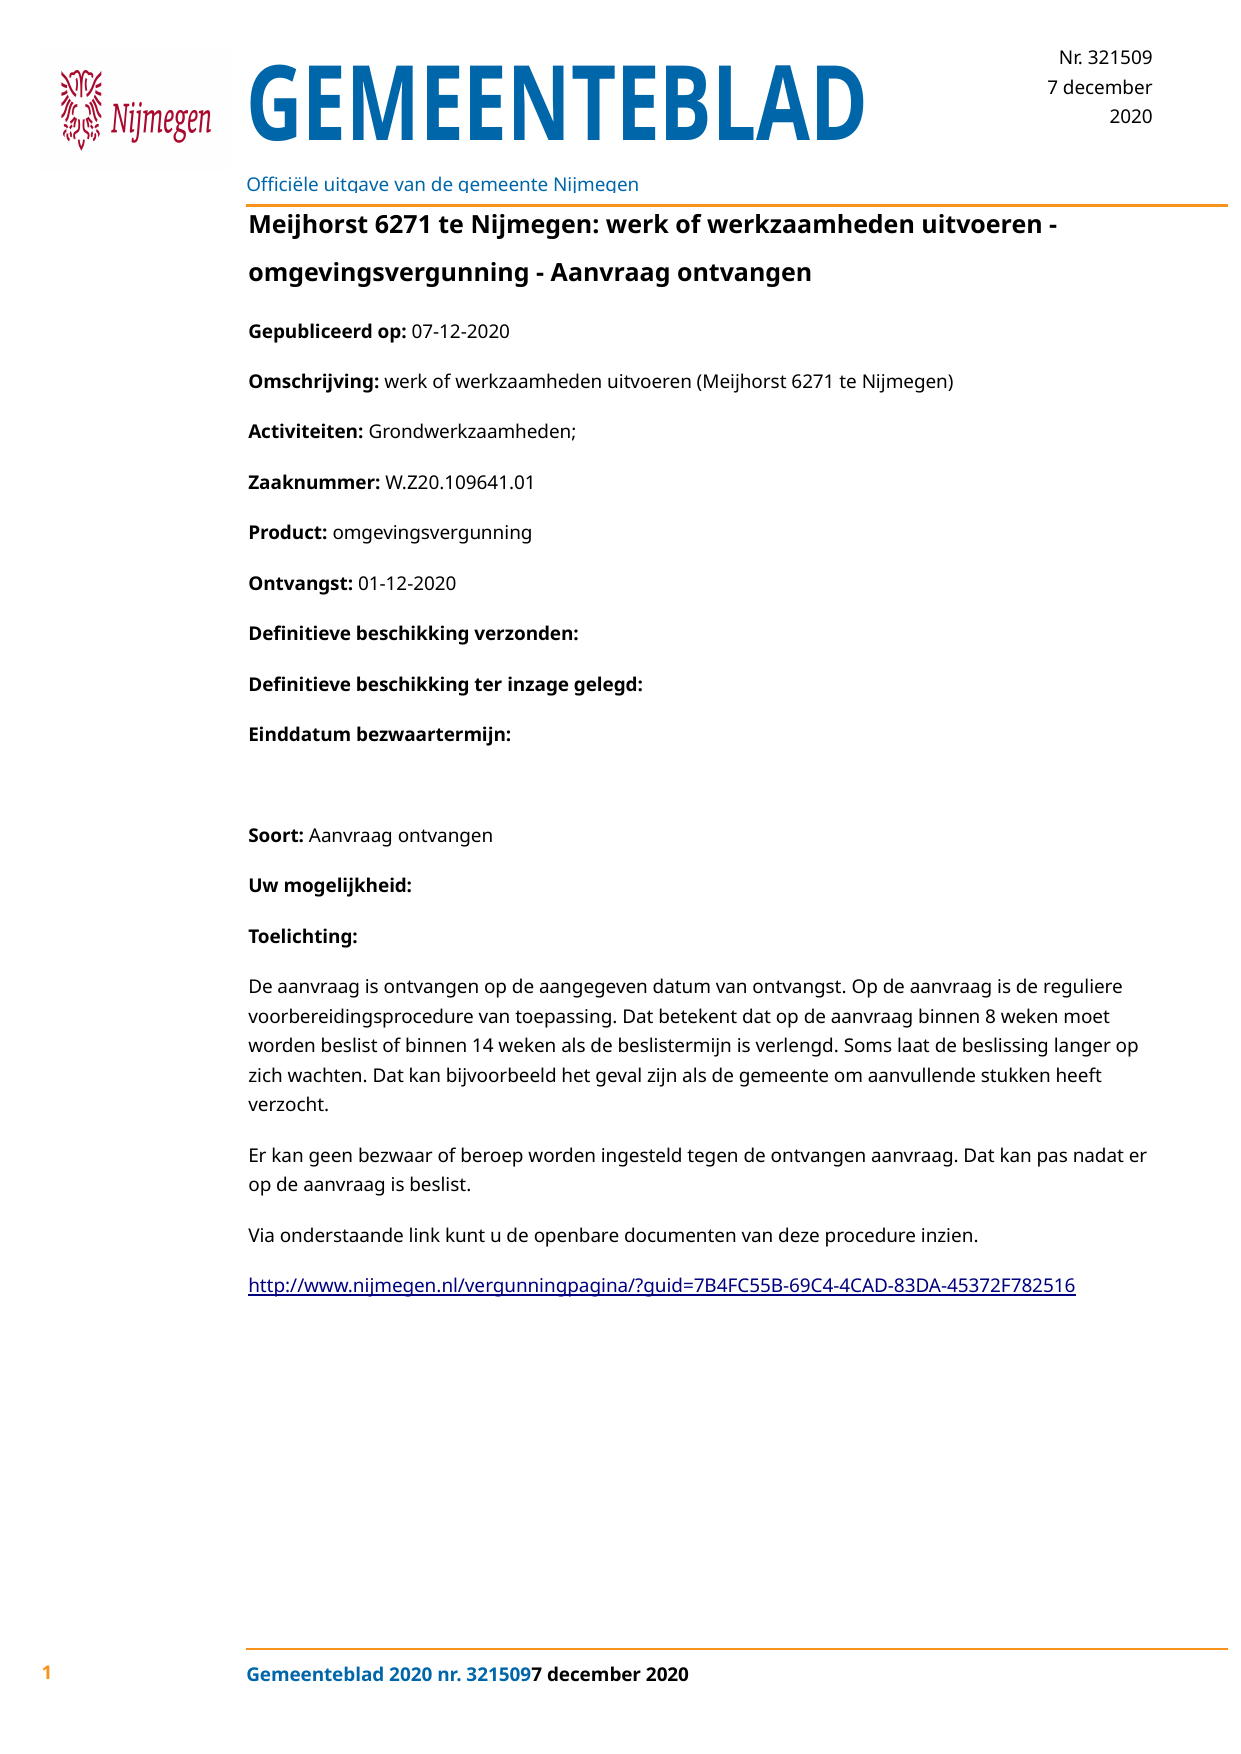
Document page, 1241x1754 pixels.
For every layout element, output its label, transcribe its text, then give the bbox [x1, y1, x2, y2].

text Soort: Aanvraag ontvangen [248, 822, 1152, 848]
text Product: omgevingsvergunning [248, 519, 1152, 545]
text Definitieve beschikking ter inzage gelegd: [248, 671, 1152, 697]
text Zaaknummer: W.Z20.109641.01 [248, 469, 1152, 495]
text Via onderstaande link kunt u de openbare documenten van deze procedure inzien. [248, 1222, 1152, 1248]
text Toelichting: [248, 923, 1152, 949]
text Uw mogelijkheid: [248, 872, 1152, 898]
text Definitieve beschikking verzonden: [248, 620, 1152, 646]
text De aanvraag is ontvangen op de aangegeven datum van ontvangst. Op de aanvraag is de reguliere voorbereidingsprocedure van toepassing. Dat betekent dat op de aanvraag binnen 8 weken moet worden beslist of binnen 14 weken als de beslistermijn is verlengd. Soms laat de beslissing langer op zich wachten. Dat kan bijvoorbeeld het geval zijn als de gemeente om aanvullende stukken heeft verzocht. [248, 973, 1152, 1117]
text Activiteiten: Grondwerkzaamheden; [248, 419, 1152, 444]
text Ontvangst: 01-12-2020 [248, 570, 1152, 596]
picture [41, 47, 231, 172]
text Gepubliceerd op: 07-12-2020 [248, 318, 1152, 344]
text http://www.nijmegen.nl/vergunningpagina/?guid=7B4FC55B-69C4-4CAD-83DA-45372F782516 [248, 1272, 1152, 1298]
text Meijhorst 6271 te Nijmegen: werk of werkzaamheden uitvoeren - omgevingsvergunning - Aanvraag ontvangen [248, 207, 1152, 288]
text Einddatum bezwaartermijn: [248, 721, 1152, 747]
text Omschrijving: werk of werkzaamheden uitvoeren (Meijhorst 6271 te Nijmegen) [248, 368, 1152, 394]
text Er kan geen bezwaar of beroep worden ingesteld tegen de ontvangen aanvraag. Dat kan pas nadat er op de aanvraag is beslist. [248, 1142, 1152, 1197]
